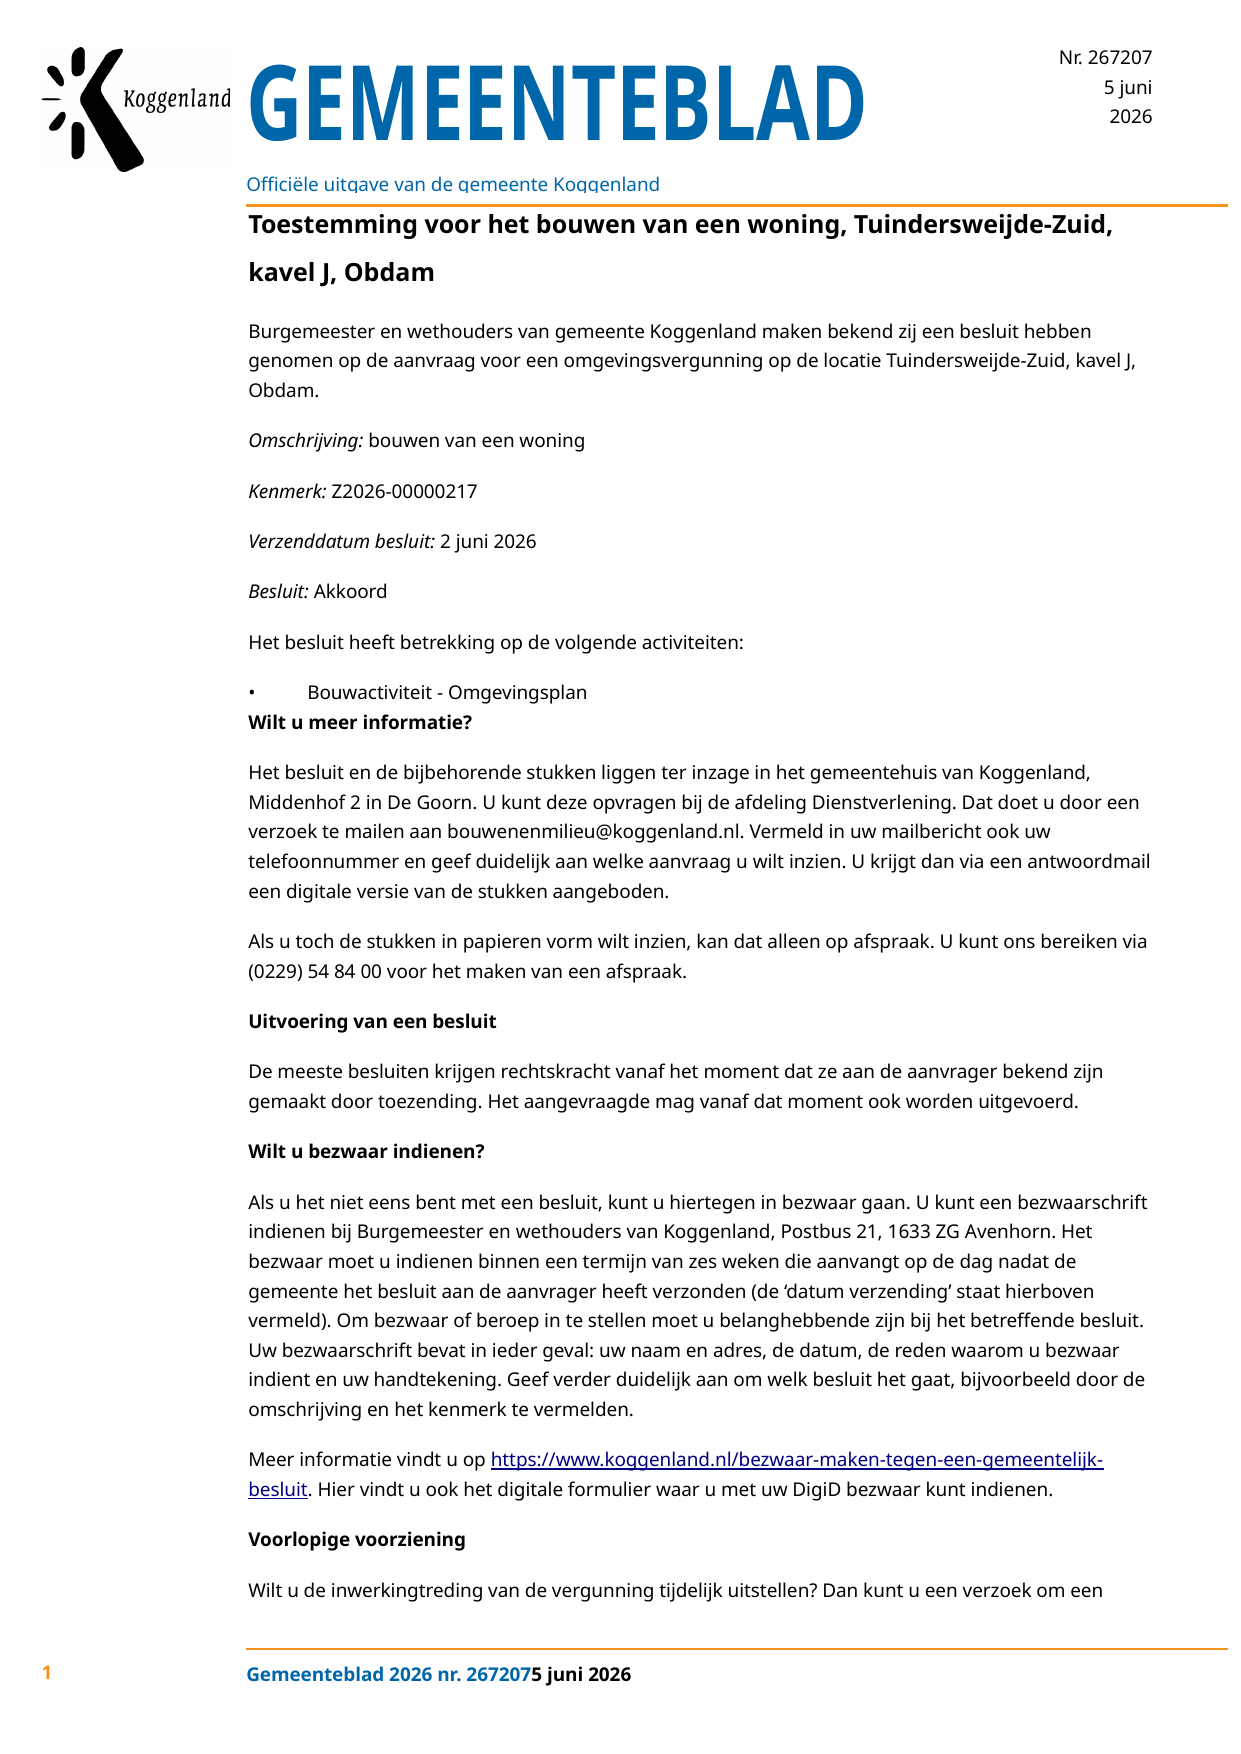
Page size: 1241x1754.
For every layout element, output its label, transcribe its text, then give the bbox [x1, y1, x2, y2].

text Verzenddatum besluit: 2 juni 2026 [248, 528, 1152, 554]
text Burgemeester en wethouders van gemeente Koggenland maken bekend zij een besluit hebben genomen op de aanvraag voor een omgevingsvergunning op de locatie Tuindersweijde-Zuid, kavel J, Obdam. [248, 318, 1152, 403]
text Toestemming voor het bouwen van een woning, Tuindersweijde-Zuid, kavel J, Obdam [248, 207, 1152, 288]
text Wilt u bezwaar indienen? [248, 1139, 1152, 1164]
text Als u het niet eens bent met een besluit, kunt u hiertegen in bezwaar gaan. U kunt een bezwaarschrift indienen bij Burgemeester en wethouders van Koggenland, Postbus 21, 1633 ZG Avenhorn. Het bezwaar moet u indienen binnen een termijn van zes weken die aanvangt op de dag nadat de gemeente het besluit aan de aanvrager heeft verzonden (de ‘datum verzending’ staat hierboven vermeld). Om bezwaar of beroep in te stellen moet u belanghebbende zijn bij het betreffende besluit. Uw bezwaarschrift bevat in ieder geval: uw naam en adres, de datum, de reden waarom u bezwaar indient en uw handtekening. Geef verder duidelijk aan om welk besluit het gaat, bijvoorbeeld door de omschrijving en het kenmerk te vermelden. [248, 1189, 1152, 1422]
text Kenmerk: Z2026-00000217 [248, 478, 1152, 504]
text Wilt u meer informatie? [248, 709, 1152, 735]
list Bouwactiviteit - Omgevingsplan [248, 679, 1152, 705]
picture [41, 47, 231, 172]
text Besluit: Akkoord [248, 579, 1152, 604]
text Als u toch de stukken in papieren vorm wilt inzien, kan dat alleen op afspraak. U kunt ons bereiken via (0229) 54 84 00 voor het maken van een afspraak. [248, 928, 1152, 984]
text Wilt u de inwerkingtreding van de vergunning tijdelijk uitstellen? Dan kunt u een verzoek om een [248, 1577, 1152, 1603]
text Voorlopige voorziening [248, 1527, 1152, 1552]
text Het besluit heeft betrekking op de volgende activiteiten: [248, 629, 1152, 655]
text Meer informatie vindt u op https://www.koggenland.nl/bezwaar-maken-tegen-een-gemeentelijk-besluit. Hier vindt u ook het digitale formulier waar u met uw DigiD bezwaar kunt indienen. [248, 1447, 1152, 1502]
text Omschrijving: bouwen van een woning [248, 427, 1152, 453]
text Uitvoering van een besluit [248, 1008, 1152, 1034]
text De meeste besluiten krijgen rechtskracht vanaf het moment dat ze aan de aanvrager bekend zijn gemaakt door toezending. Het aangevraagde mag vanaf dat moment ook worden uitgevoerd. [248, 1059, 1152, 1114]
text Het besluit en de bijbehorende stukken liggen ter inzage in het gemeentehuis van Koggenland, Middenhof 2 in De Goorn. U kunt deze opvragen bij de afdeling Dienstverlening. Dat doet u door een verzoek te mailen aan bouwenenmilieu@koggenland.nl. Vermeld in uw mailbericht ook uw telefoonnummer en geef duidelijk aan welke aanvraag u wilt inzien. U krijgt dan via een antwoordmail een digitale versie van de stukken aangeboden. [248, 759, 1152, 904]
